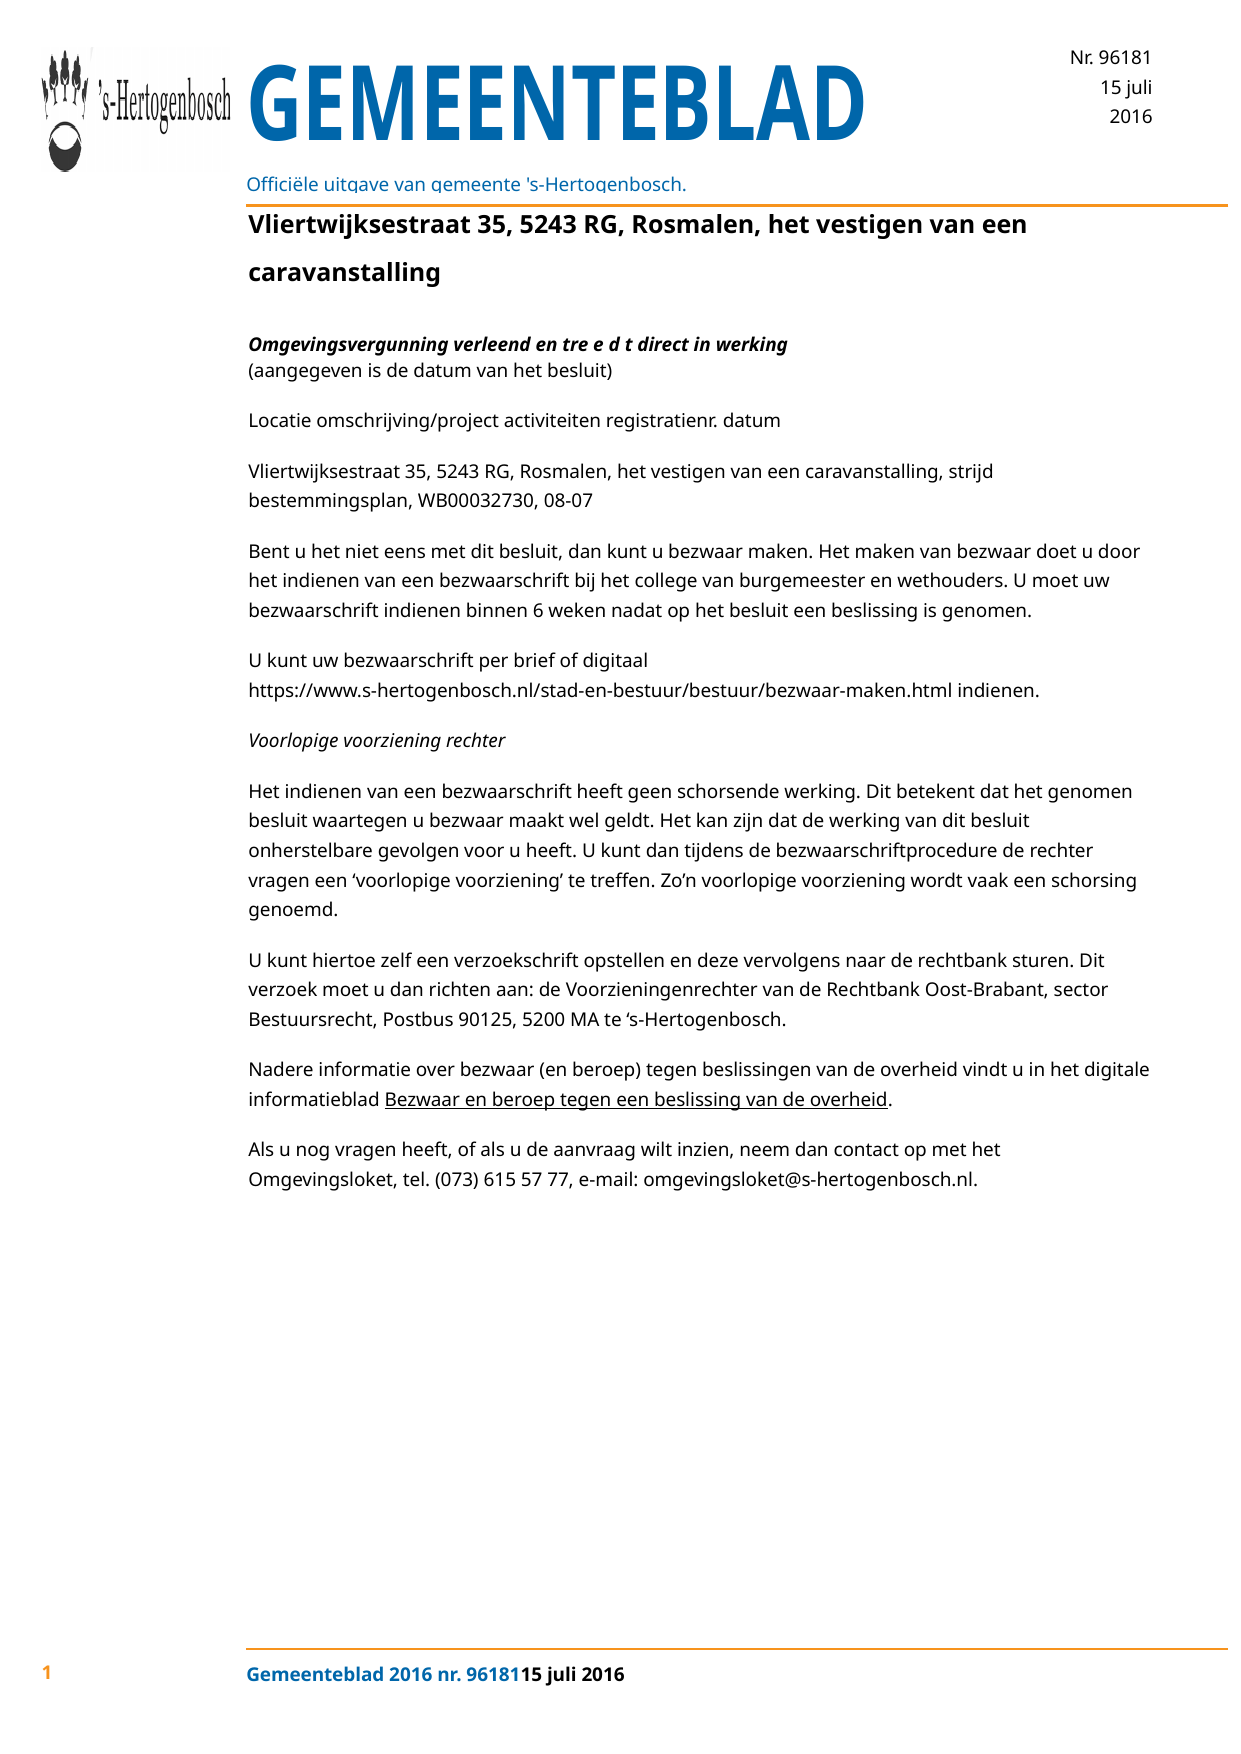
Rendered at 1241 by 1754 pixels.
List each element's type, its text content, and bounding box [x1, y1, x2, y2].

text Omgevingsvergunning verleend en tre e d t direct in werking [248, 331, 1152, 357]
text Voorlopige voorziening rechter [248, 728, 1152, 753]
text Als u nog vragen heeft, of als u de aanvraag wilt inzien, neem dan contact op met het Omgevingsloket, tel. (073) 615 57 77, e-mail: omgevingsloket@s-hertogenbosch.nl. [248, 1136, 1152, 1192]
text Het indienen van een bezwaarschrift heeft geen schorsende werking. Dit betekent dat het genomen besluit waartegen u bezwaar maakt wel geldt. Het kan zijn dat de werking van dit besluit onherstelbare gevolgen voor u heeft. U kunt dan tijdens de bezwaarschriftprocedure de rechter vragen een ‘voorlopige voorziening’ te treffen. Zo’n voorlopige voorziening wordt vaak een schorsing genoemd. [248, 778, 1152, 922]
text Locatie omschrijving/project activiteiten registratienr. datum [248, 408, 1152, 433]
text Vliertwijksestraat 35, 5243 RG, Rosmalen, het vestigen van een caravanstalling [248, 207, 1152, 288]
text Vliertwijksestraat 35, 5243 RG, Rosmalen, het vestigen van een caravanstalling, strijd bestemmingsplan, WB00032730, 08-07 [248, 458, 1152, 513]
text U kunt hiertoe zelf een verzoekschrift opstellen en deze vervolgens naar de rechtbank sturen. Dit verzoek moet u dan richten aan: de Voorzieningenrechter van de Rechtbank Oost-Brabant, sector Bestuursrecht, Postbus 90125, 5200 MA te ‘s-Hertogenbosch. [248, 947, 1152, 1032]
text U kunt uw bezwaarschrift per brief of digitaal https://www.s-hertogenbosch.nl/stad-en-bestuur/bestuur/bezwaar-maken.html indienen. [248, 648, 1152, 703]
text Bent u het niet eens met dit besluit, dan kunt u bezwaar maken. Het maken van bezwaar doet u door het indienen van een bezwaarschrift bij het college van burgemeester en wethouders. U moet uw bezwaarschrift indienen binnen 6 weken nadat op het besluit een beslissing is genomen. [248, 538, 1152, 623]
text Nadere informatie over bezwaar (en beroep) tegen beslissingen van de overheid vindt u in het digitale informatieblad Bezwaar en beroep tegen een beslissing van de overheid. [248, 1056, 1152, 1112]
text (aangegeven is de datum van het besluit) [248, 357, 1152, 383]
picture [41, 47, 231, 172]
